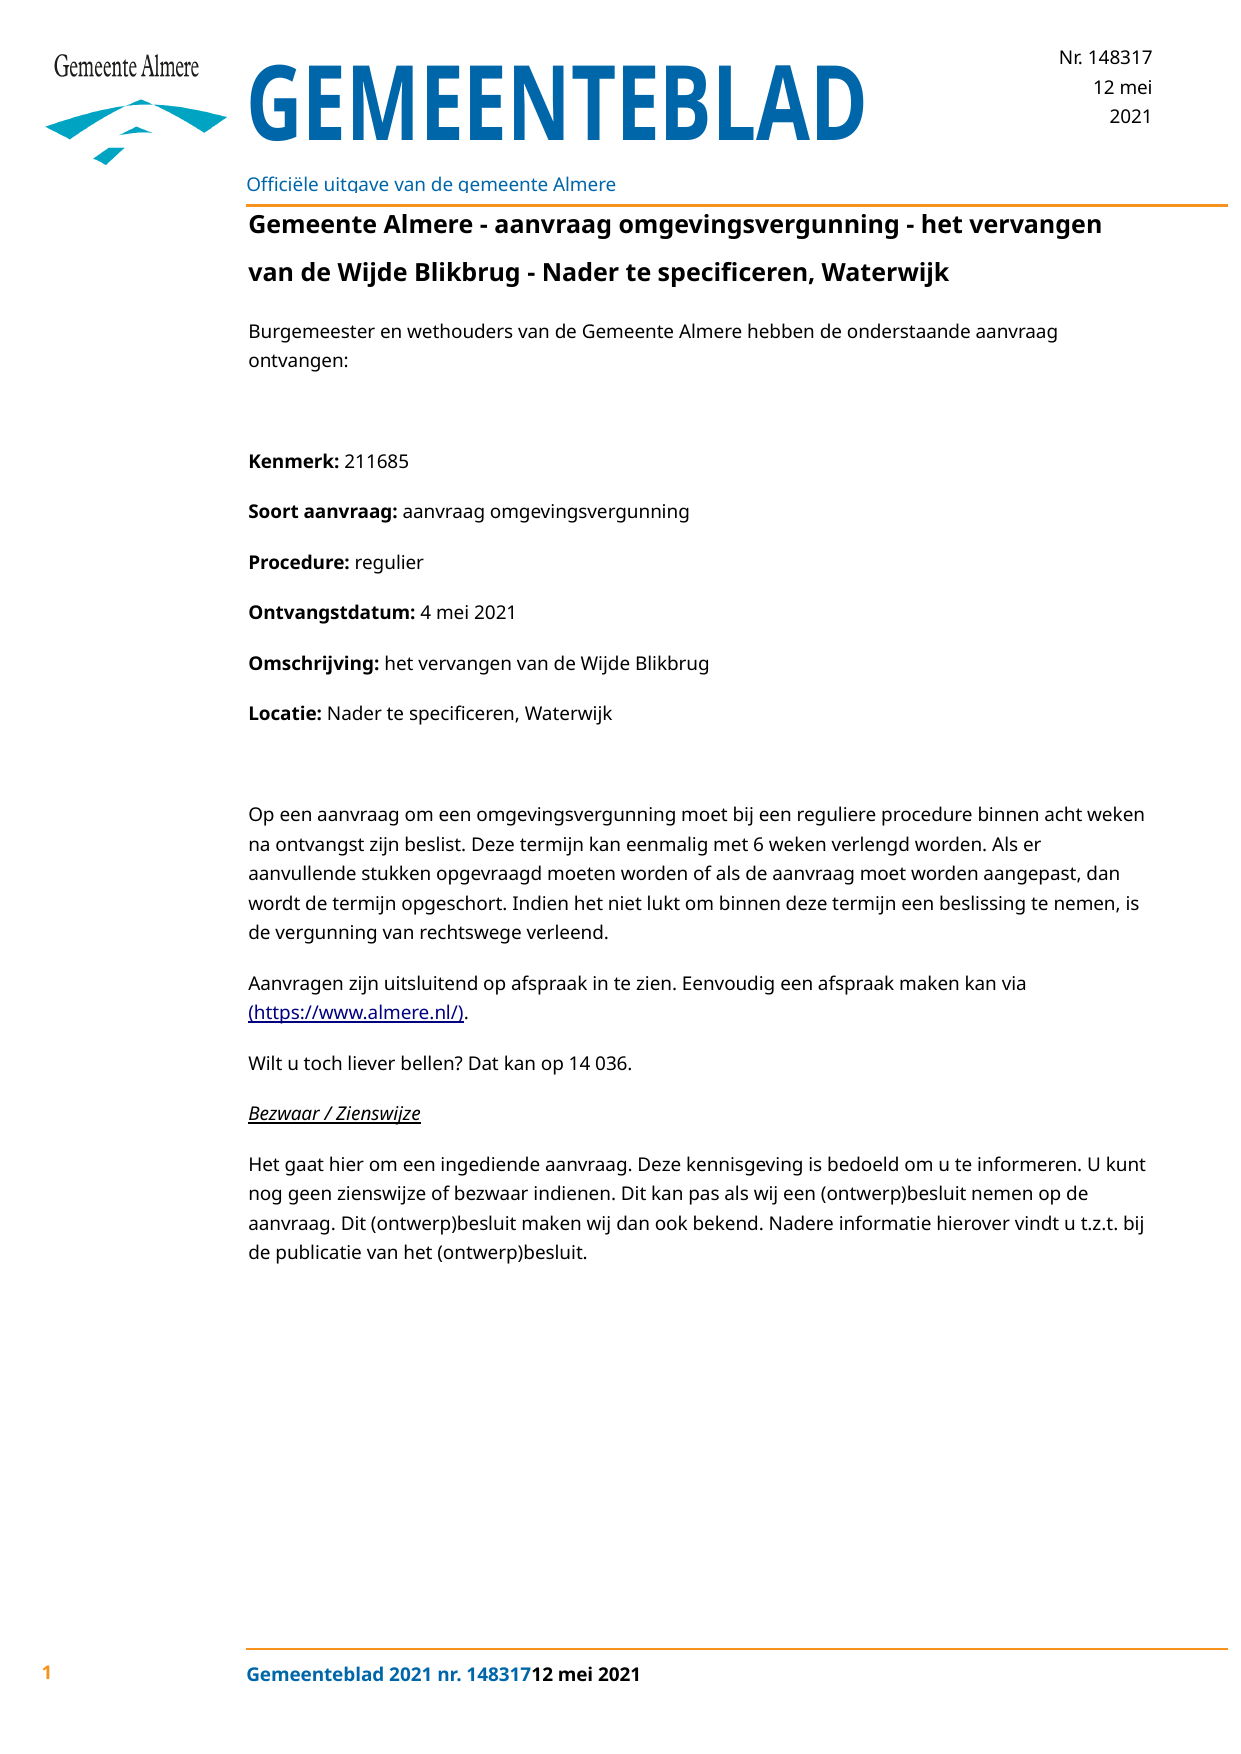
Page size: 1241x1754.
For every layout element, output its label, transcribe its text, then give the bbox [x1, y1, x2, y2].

text Op een aanvraag om een omgevingsvergunning moet bij een reguliere procedure binnen acht weken na ontvangst zijn beslist. Deze termijn kan eenmalig met 6 weken verlengd worden. Als er aanvullende stukken opgevraagd moeten worden of als de aanvraag moet worden aangepast, dan wordt de termijn opgeschort. Indien het niet lukt om binnen deze termijn een beslissing te nemen, is de vergunning van rechtswege verleend. [248, 801, 1152, 945]
text Soort aanvraag: aanvraag omgevingsvergunning [248, 499, 1152, 524]
text Burgemeester en wethouders van de Gemeente Almere hebben de onderstaande aanvraag ontvangen: [248, 318, 1152, 373]
text Gemeente Almere - aanvraag omgevingsvergunning - het vervangen van de Wijde Blikbrug - Nader te specificeren, Waterwijk [248, 207, 1152, 288]
text Het gaat hier om een ingediende aanvraag. Deze kennisgeving is bedoeld om u te informeren. U kunt nog geen zienswijze of bezwaar indienen. Dit kan pas als wij een (ontwerp)besluit nemen op de aanvraag. Dit (ontwerp)besluit maken wij dan ook bekend. Nadere informatie hierover vindt u t.z.t. bij de publicatie van het (ontwerp)besluit. [248, 1151, 1152, 1265]
text Locatie: Nader te specificeren, Waterwijk [248, 700, 1152, 726]
text Kenmerk: 211685 [248, 448, 1152, 474]
text Omschrijving: het vervangen van de Wijde Blikbrug [248, 650, 1152, 676]
text Procedure: regulier [248, 549, 1152, 575]
text Aanvragen zijn uitsluitend op afspraak in te zien. Eenvoudig een afspraak maken kan via (https://www.almere.nl/). [248, 970, 1152, 1025]
picture [41, 47, 231, 172]
text Bezwaar / Zienswijze [248, 1100, 1152, 1126]
text Wilt u toch liever bellen? Dat kan op 14 036. [248, 1050, 1152, 1076]
text Ontvangstdatum: 4 mei 2021 [248, 599, 1152, 625]
